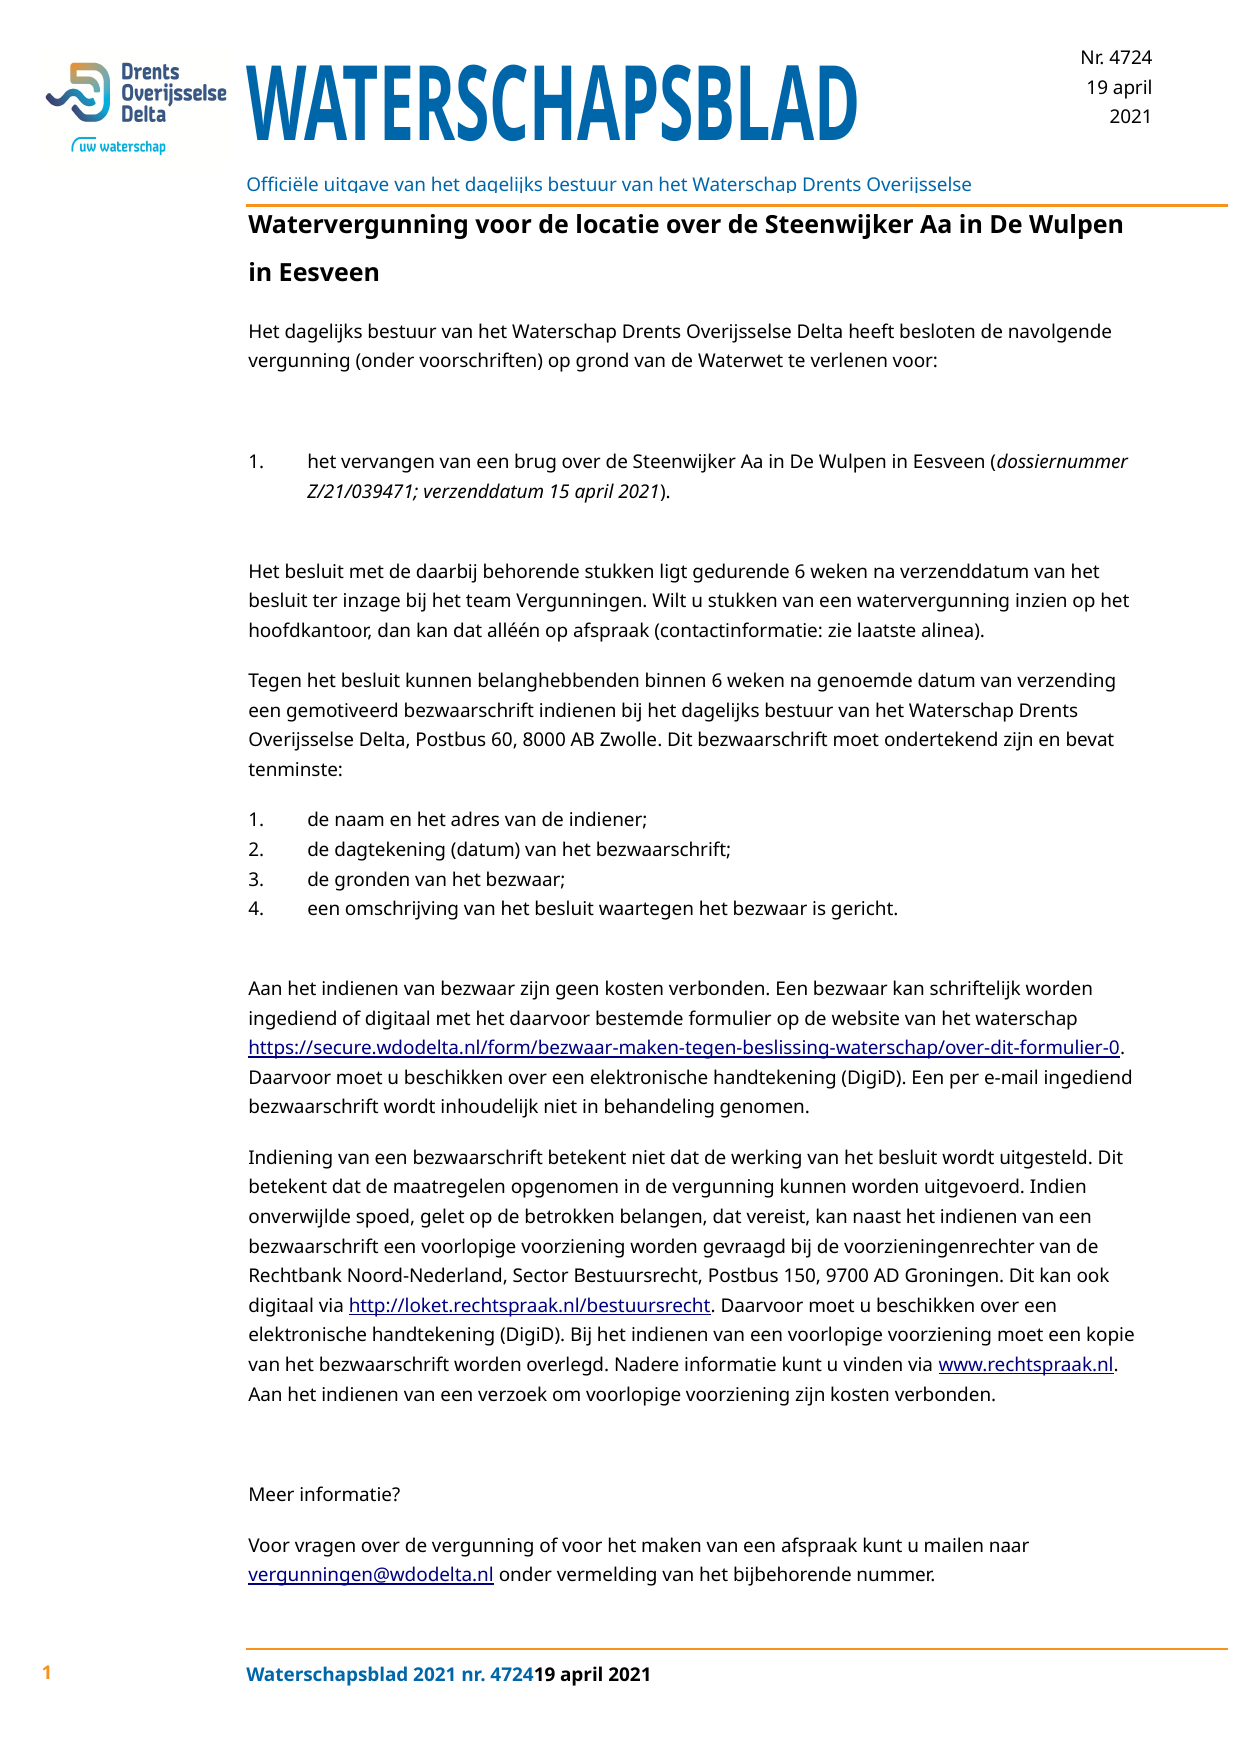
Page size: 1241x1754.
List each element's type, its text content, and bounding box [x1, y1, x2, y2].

text Watervergunning voor de locatie over de Steenwijker Aa in De Wulpen in Eesveen [248, 207, 1152, 288]
text Het besluit met de daarbij behorende stukken ligt gedurende 6 weken na verzenddatum van het besluit ter inzage bij het team Vergunningen. Wilt u stukken van een watervergunning inzien op het hoofdkantoor, dan kan dat alléén op afspraak (contactinformatie: zie laatste alinea). [248, 558, 1152, 643]
text Tegen het besluit kunnen belanghebbenden binnen 6 weken na genoemde datum van verzending een gemotiveerd bezwaarschrift indienen bij het dagelijks bestuur van het Waterschap Drents Overijsselse Delta, Postbus 60, 8000 AB Zwolle. Dit bezwaarschrift moet ondertekend zijn en bevat tenminste: [248, 667, 1152, 782]
list het vervangen van een brug over de Steenwijker Aa in De Wulpen in Eesveen (dossiernummer Z/21/039471; verzenddatum 15 april 2021). [248, 448, 1152, 504]
picture [41, 47, 231, 172]
list de gronden van het bezwaar; [248, 866, 1152, 892]
text Meer informatie? [248, 1482, 1152, 1507]
list de dagtekening (datum) van het bezwaarschrift; [248, 836, 1152, 862]
list een omschrijving van het besluit waartegen het bezwaar is gericht. [248, 895, 1152, 921]
text Het dagelijks bestuur van het Waterschap Drents Overijsselse Delta heeft besloten de navolgende vergunning (onder voorschriften) op grond van de Waterwet te verlenen voor: [248, 318, 1152, 373]
list de naam en het adres van de indiener; [248, 807, 1152, 832]
text Indiening van een bezwaarschrift betekent niet dat de werking van het besluit wordt uitgesteld. Dit betekent dat de maatregelen opgenomen in de vergunning kunnen worden uitgevoerd. Indien onverwijlde spoed, gelet op de betrokken belangen, dat vereist, kan naast het indienen van een bezwaarschrift een voorlopige voorziening worden gevraagd bij de voorzieningenrechter van de Rechtbank Noord-Nederland, Sector Bestuursrecht, Postbus 150, 9700 AD Groningen. Dit kan ook digitaal via http://loket.rechtspraak.nl/bestuursrecht. Daarvoor moet u beschikken over een elektronische handtekening (DigiD). Bij het indienen van een voorlopige voorziening moet een kopie van het bezwaarschrift worden overlegd. Nadere informatie kunt u vinden via www.rechtspraak.nl. Aan het indienen van een verzoek om voorlopige voorziening zijn kosten verbonden. [248, 1144, 1152, 1407]
text Voor vragen over de vergunning of voor het maken van een afspraak kunt u mailen naar vergunningen@wdodelta.nl onder vermelding van het bijbehorende nummer. [248, 1532, 1152, 1587]
text Aan het indienen van bezwaar zijn geen kosten verbonden. Een bezwaar kan schriftelijk worden ingediend of digitaal met het daarvoor bestemde formulier op de website van het waterschap https://secure.wdodelta.nl/form/bezwaar-maken-tegen-beslissing-waterschap/over-dit-formulier-0. Daarvoor moet u beschikken over een elektronische handtekening (DigiD). Een per e-mail ingediend bezwaarschrift wordt inhoudelijk niet in behandeling genomen. [248, 975, 1152, 1119]
